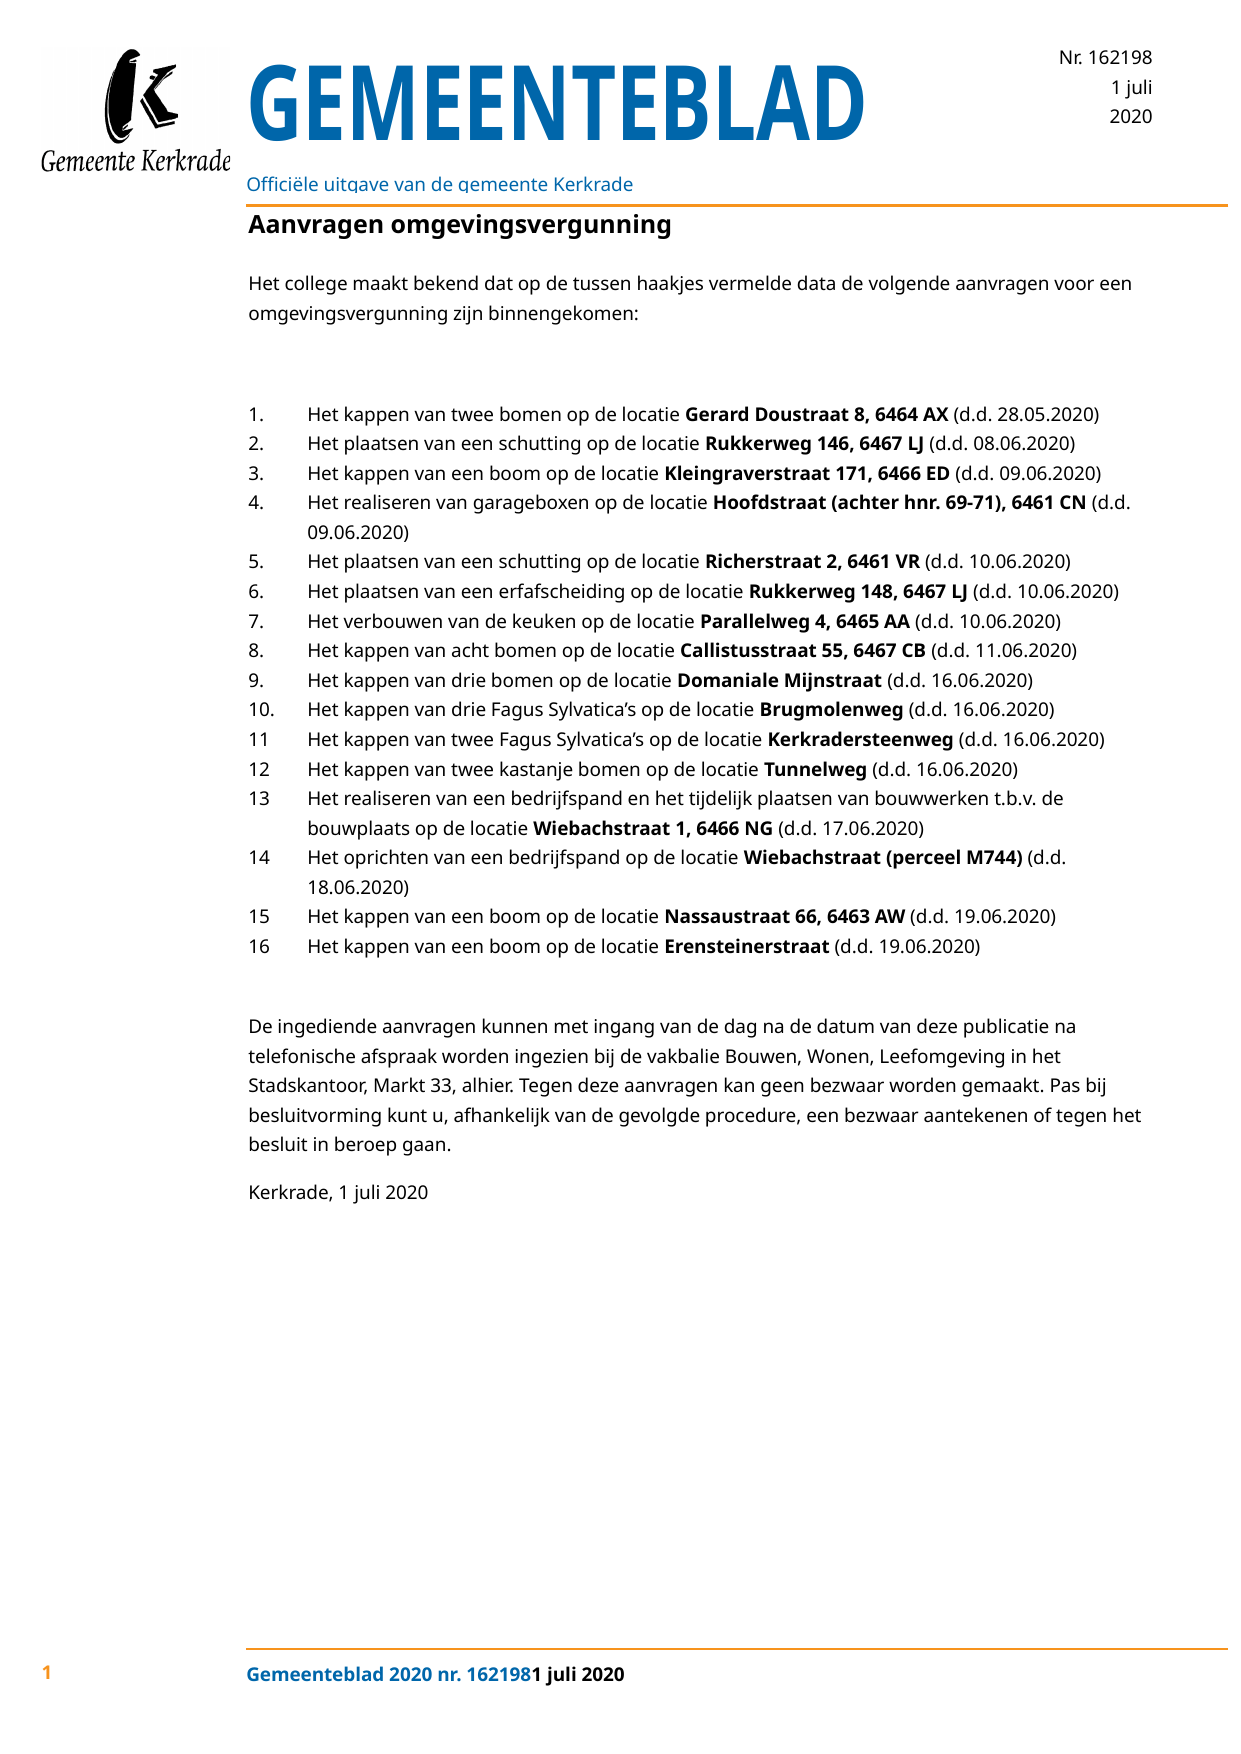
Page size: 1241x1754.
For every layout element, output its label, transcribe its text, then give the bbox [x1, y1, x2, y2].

list Het realiseren van garageboxen op de locatie Hoofdstraat (achter hnr. 69-71), 6461 CN (d.d. 09.06.2020) [248, 489, 1152, 545]
text Het college maakt bekend dat op de tussen haakjes vermelde data de volgende aanvragen voor een omgevingsvergunning zijn binnengekomen: [248, 270, 1152, 326]
list Het oprichten van een bedrijfspand op de locatie Wiebachstraat (perceel M744) (d.d. 18.06.2020) [248, 844, 1152, 900]
list Het plaatsen van een schutting op de locatie Rukkerweg 146, 6467 LJ (d.d. 08.06.2020) [248, 430, 1152, 456]
text Aanvragen omgevingsvergunning [248, 207, 1152, 241]
list Het realiseren van een bedrijfspand en het tijdelijk plaatsen van bouwwerken t.b.v. de bouwplaats op de locatie Wiebachstraat 1, 6466 NG (d.d. 17.06.2020) [248, 785, 1152, 841]
list Het kappen van een boom op de locatie Erensteinerstraat (d.d. 19.06.2020) [248, 933, 1152, 959]
list Het plaatsen van een erfafscheiding op de locatie Rukkerweg 148, 6467 LJ (d.d. 10.06.2020) [248, 578, 1152, 604]
list Het verbouwen van de keuken op de locatie Parallelweg 4, 6465 AA (d.d. 10.06.2020) [248, 608, 1152, 633]
list Het plaatsen van een schutting op de locatie Richerstraat 2, 6461 VR (d.d. 10.06.2020) [248, 549, 1152, 574]
list Het kappen van een boom op de locatie Nassaustraat 66, 6463 AW (d.d. 19.06.2020) [248, 904, 1152, 929]
list Het kappen van een boom op de locatie Kleingraverstraat 171, 6466 ED (d.d. 09.06.2020) [248, 460, 1152, 486]
list Het kappen van twee bomen op de locatie Gerard Doustraat 8, 6464 AX (d.d. 28.05.2020) [248, 401, 1152, 426]
picture [41, 47, 231, 172]
list Het kappen van drie bomen op de locatie Domaniale Mijnstraat (d.d. 16.06.2020) [248, 667, 1152, 693]
text De ingediende aanvragen kunnen met ingang van de dag na de datum van deze publicatie na telefonische afspraak worden ingezien bij de vakbalie Bouwen, Wonen, Leefomgeving in het Stadskantoor, Markt 33, alhier. Tegen deze aanvragen kan geen bezwaar worden gemaakt. Pas bij besluitvorming kunt u, afhankelijk van de gevolgde procedure, een bezwaar aantekenen of tegen het besluit in beroep gaan. [248, 1013, 1152, 1157]
list Het kappen van twee kastanje bomen op de locatie Tunnelweg (d.d. 16.06.2020) [248, 756, 1152, 781]
list Het kappen van acht bomen op de locatie Callistusstraat 55, 6467 CB (d.d. 11.06.2020) [248, 637, 1152, 663]
list Het kappen van drie Fagus Sylvatica’s op de locatie Brugmolenweg (d.d. 16.06.2020) [248, 697, 1152, 722]
text Kerkrade, 1 juli 2020 [248, 1179, 1152, 1205]
list Het kappen van twee Fagus Sylvatica’s op de locatie Kerkradersteenweg (d.d. 16.06.2020) [248, 726, 1152, 752]
